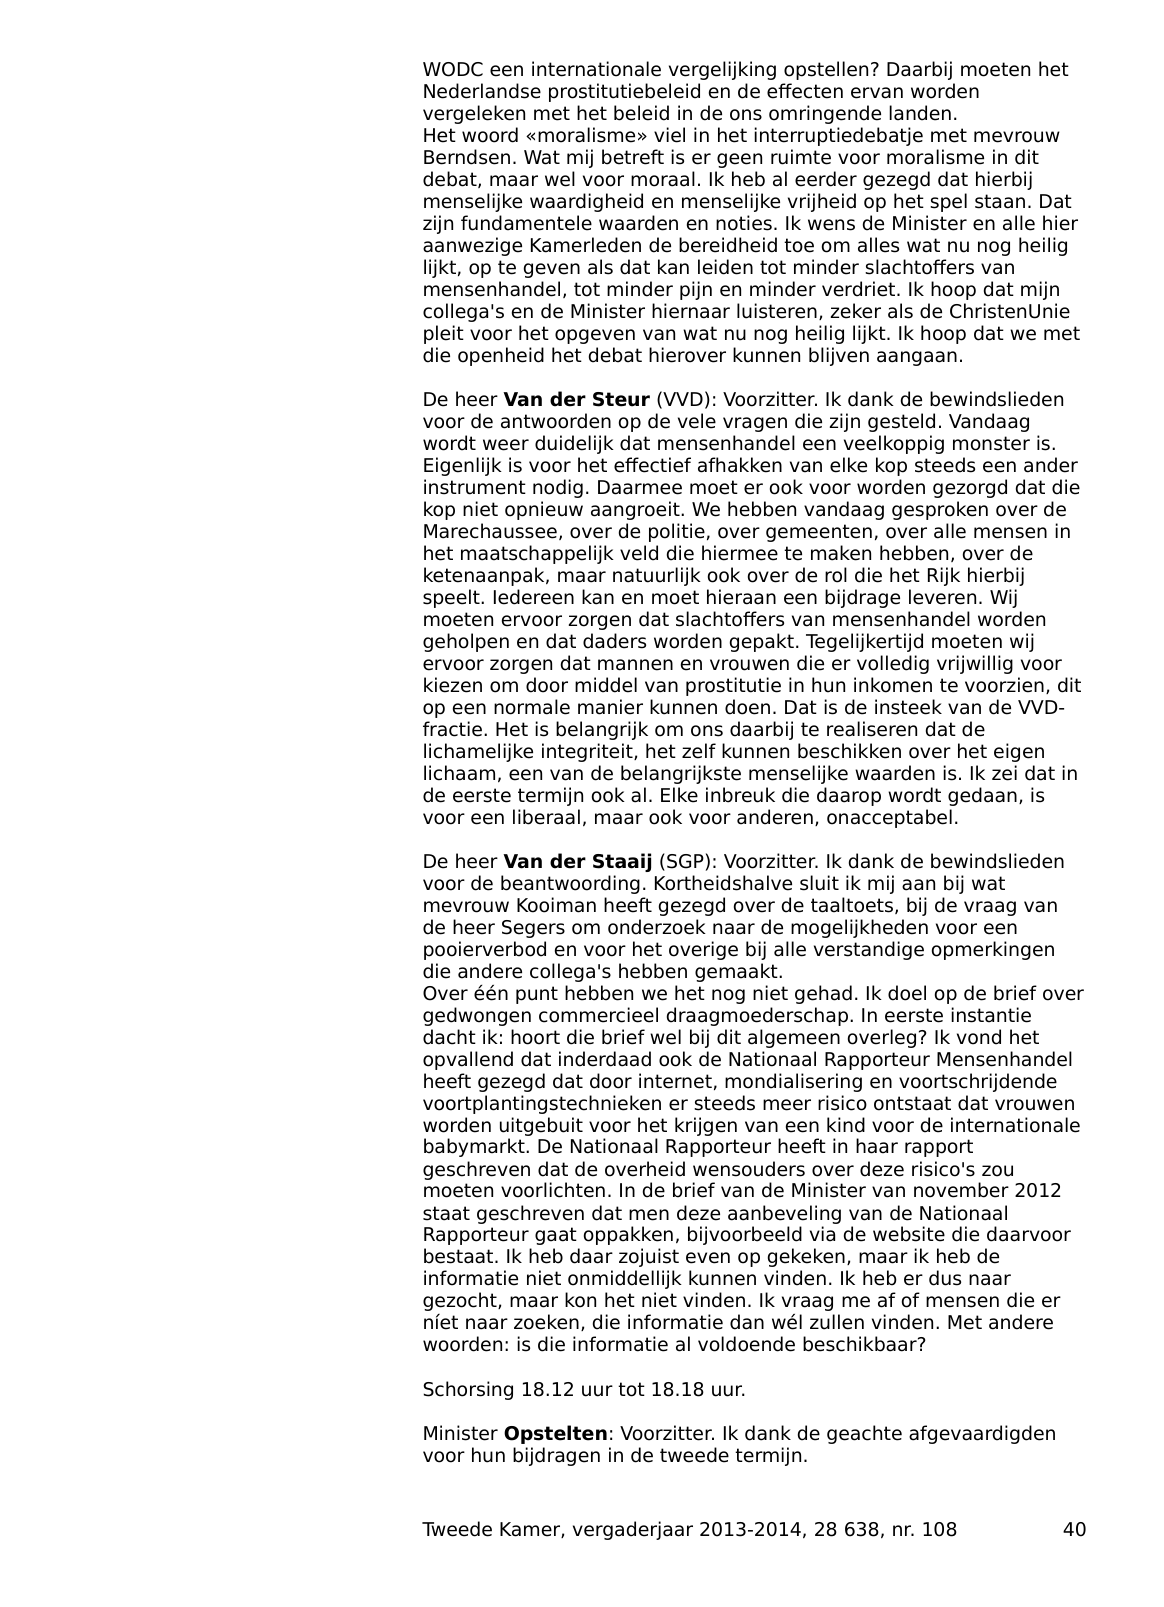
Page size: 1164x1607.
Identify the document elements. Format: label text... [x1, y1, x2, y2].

text De heer Van der Staaij (SGP): Voorzitter. Ik dank de bewindslieden voor de beantwoording. Kortheidshalve sluit ik mij aan bij wat mevrouw Kooiman heeft gezegd over de taaltoets, bij de vraag van de heer Segers om onderzoek naar de mogelijkheden voor een pooierverbod en voor het overige bij alle verstandige opmerkingen die andere collega's hebben gemaakt. [422, 851, 1087, 983]
text De heer Van der Steur (VVD): Voorzitter. Ik dank de bewindslieden voor de antwoorden op de vele vragen die zijn gesteld. Vandaag wordt weer duidelijk dat mensenhandel een veelkoppig monster is. Eigenlijk is voor het effectief afhakken van elke kop steeds een ander instrument nodig. Daarmee moet er ook voor worden gezorgd dat die kop niet opnieuw aangroeit. We hebben vandaag gesproken over de Marechaussee, over de politie, over gemeenten, over alle mensen in het maatschappelijk veld die hiermee te maken hebben, over de ketenaanpak, maar natuurlijk ook over de rol die het Rijk hierbij speelt. Iedereen kan en moet hieraan een bijdrage leveren. Wij moeten ervoor zorgen dat slachtoffers van mensenhandel worden geholpen en dat daders worden gepakt. Tegelijkertijd moeten wij ervoor zorgen dat mannen en vrouwen die er volledig vrijwillig voor kiezen om door middel van prostitutie in hun inkomen te voorzien, dit op een normale manier kunnen doen. Dat is de insteek van de VVD-fractie. Het is belangrijk om ons daarbij te realiseren dat de lichamelijke integriteit, het zelf kunnen beschikken over het eigen lichaam, een van de belangrijkste menselijke waarden is. Ik zei dat in de eerste termijn ook al. Elke inbreuk die daarop wordt gedaan, is voor een liberaal, maar ook voor anderen, onacceptabel. [422, 389, 1087, 828]
text Het woord «moralisme» viel in het interruptiedebatje met mevrouw Berndsen. Wat mij betreft is er geen ruimte voor moralisme in dit debat, maar wel voor moraal. Ik heb al eerder gezegd dat hierbij menselijke waardigheid en menselijke vrijheid op het spel staan. Dat zijn fundamentele waarden en noties. Ik wens de Minister en alle hier aanwezige Kamerleden de bereidheid toe om alles wat nu nog heilig lijkt, op te geven als dat kan leiden tot minder slachtoffers van mensenhandel, tot minder pijn en minder verdriet. Ik hoop dat mijn collega's en de Minister hiernaar luisteren, zeker als de ChristenUnie pleit voor het opgeven van wat nu nog heilig lijkt. Ik hoop dat we met die openheid het debat hierover kunnen blijven aangaan. [422, 125, 1087, 367]
text Schorsing 18.12 uur tot 18.18 uur. [422, 1378, 1087, 1400]
text Over één punt hebben we het nog niet gehad. Ik doel op de brief over gedwongen commercieel draagmoederschap. In eerste instantie dacht ik: hoort die brief wel bij dit algemeen overleg? Ik vond het opvallend dat inderdaad ook de Nationaal Rapporteur Mensenhandel heeft gezegd dat door internet, mondialisering en voortschrijdende voortplantingstechnieken er steeds meer risico ontstaat dat vrouwen worden uitgebuit voor het krijgen van een kind voor de internationale babymarkt. De Nationaal Rapporteur heeft in haar rapport geschreven dat de overheid wensouders over deze risico's zou moeten voorlichten. In de brief van de Minister van november 2012 staat geschreven dat men deze aanbeveling van de Nationaal Rapporteur gaat oppakken, bijvoorbeeld via de website die daarvoor bestaat. Ik heb daar zojuist even op gekeken, maar ik heb de informatie niet onmiddellijk kunnen vinden. Ik heb er dus naar gezocht, maar kon het niet vinden. Ik vraag me af of mensen die er níet naar zoeken, die informatie dan wél zullen vinden. Met andere woorden: is die informatie al voldoende beschikbaar? [422, 983, 1087, 1356]
text WODC een internationale vergelijking opstellen? Daarbij moeten het Nederlandse prostitutiebeleid en de effecten ervan worden vergeleken met het beleid in de ons omringende landen. [422, 59, 1087, 125]
text Minister Opstelten: Voorzitter. Ik dank de geachte afgevaardigden voor hun bijdragen in de tweede termijn. [422, 1423, 1087, 1467]
